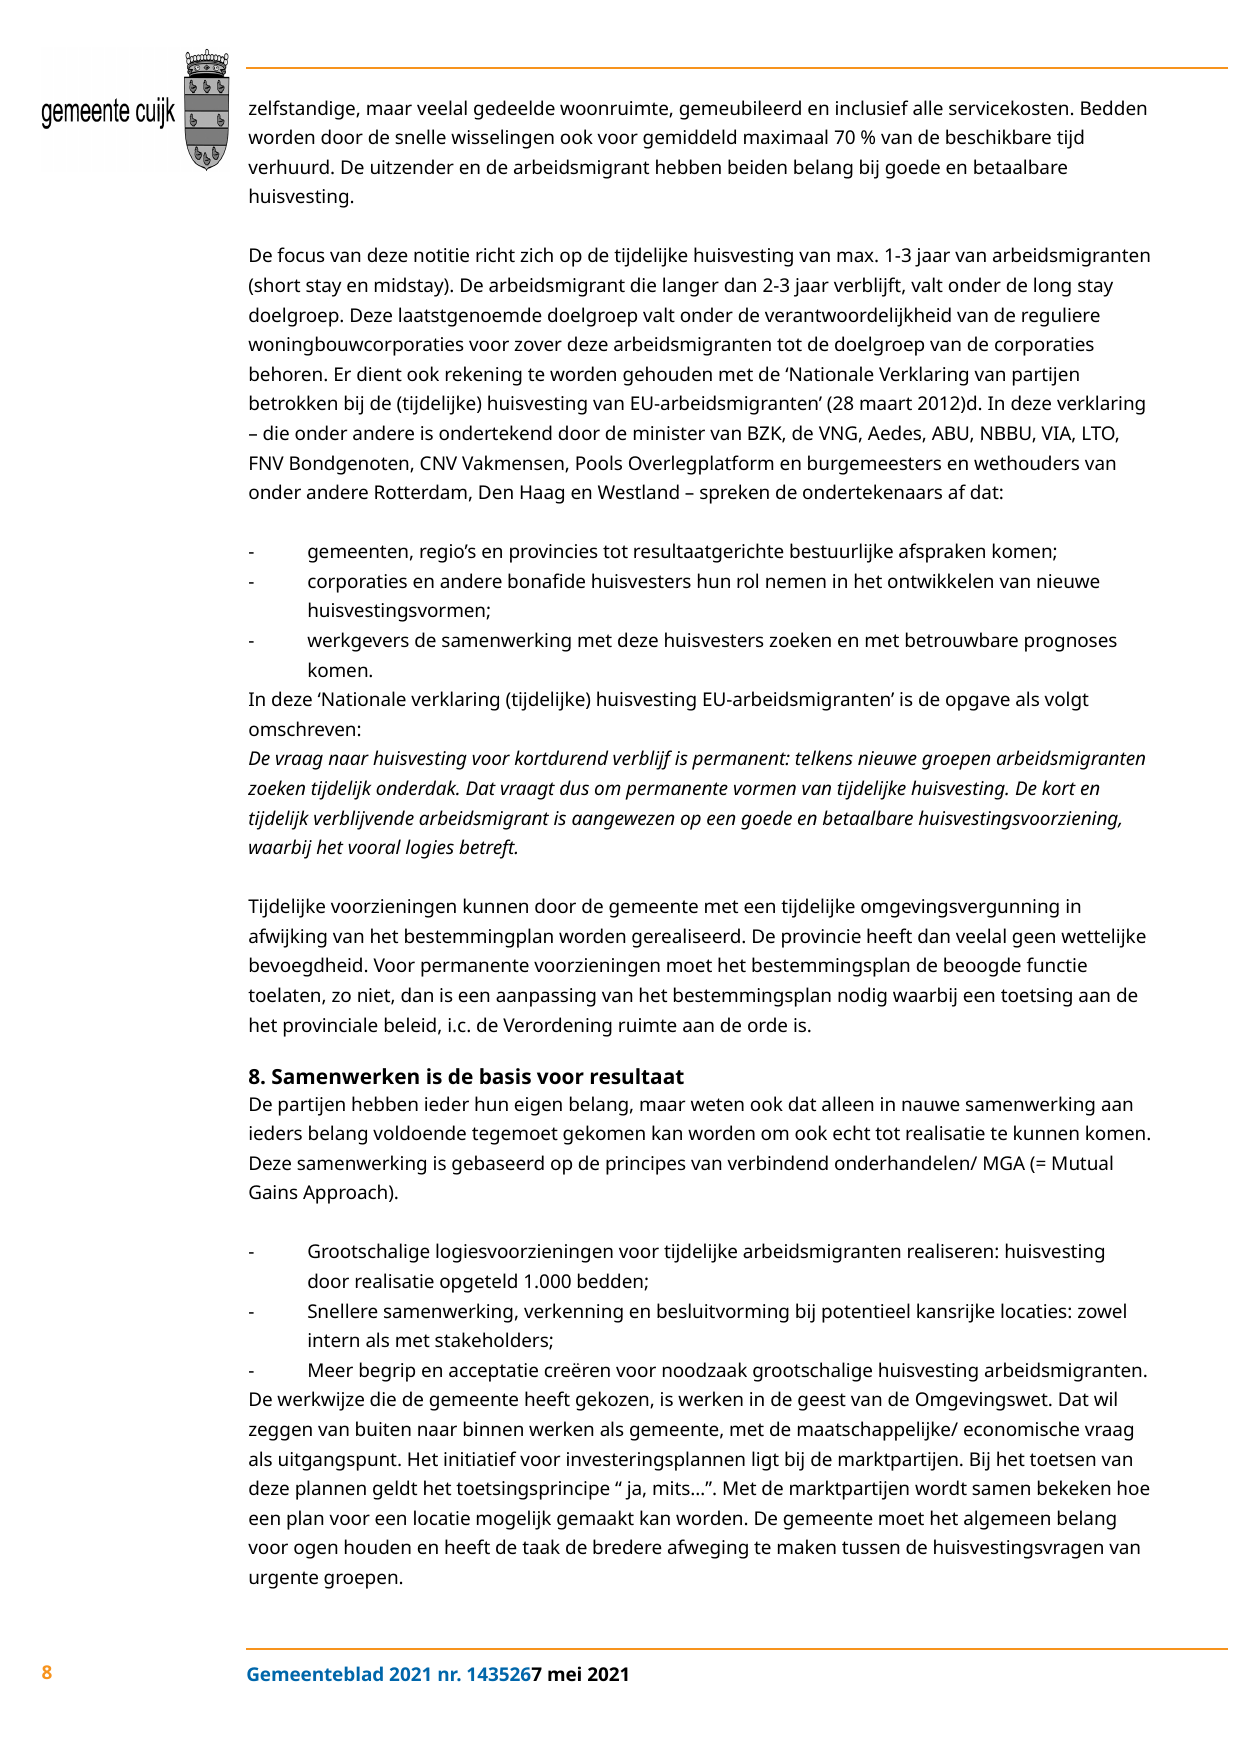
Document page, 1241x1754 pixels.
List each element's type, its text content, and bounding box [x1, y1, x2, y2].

picture [41, 47, 231, 172]
text De focus van deze notitie richt zich op de tijdelijke huisvesting van max. 1-3 jaar van arbeidsmigranten (short stay en midstay). De arbeidsmigrant die langer dan 2-3 jaar verblijft, valt onder de long stay doelgroep. Deze laatstgenoemde doelgroep valt onder de verantwoordelijkheid van de reguliere woningbouwcorporaties voor zover deze arbeidsmigranten tot de doelgroep van de corporaties behoren. Er dient ook rekening te worden gehouden met de ‘Nationale Verklaring van partijen betrokken bij de (tijdelijke) huisvesting van EU-arbeidsmigranten’ (28 maart 2012)d. In deze verklaring – die onder andere is ondertekend door de minister van BZK, de VNG, Aedes, ABU, NBBU, VIA, LTO, FNV Bondgenoten, CNV Vakmensen, Pools Overlegplatform en burgemeesters en wethouders van onder andere Rotterdam, Den Haag en Westland – spreken de ondertekenaars af dat: [248, 243, 1152, 505]
text Tijdelijke voorzieningen kunnen door de gemeente met een tijdelijke omgevingsvergunning in afwijking van het bestemmingplan worden gerealiseerd. De provincie heeft dan veelal geen wettelijke bevoegdheid. Voor permanente voorzieningen moet het bestemmingsplan de beoogde functie toelaten, zo niet, dan is een aanpassing van het bestemmingsplan nodig waarbij een toetsing aan de het provinciale beleid, i.c. de Verordening ruimte aan de orde is. [248, 893, 1152, 1038]
text In deze ‘Nationale verklaring (tijdelijke) huisvesting EU-arbeidsmigranten’ is de opgave als volgt omschreven: [248, 686, 1152, 742]
text De partijen hebben ieder hun eigen belang, maar weten ook dat alleen in nauwe samenwerking aan ieders belang voldoende tegemoet gekomen kan worden om ook echt tot realisatie te kunnen komen. Deze samenwerking is gebaseerd op de principes van verbindend onderhandelen/ MGA (= Mutual Gains Approach). [248, 1091, 1152, 1205]
text De vraag naar huisvesting voor kortdurend verblijf is permanent: telkens nieuwe groepen arbeidsmigranten zoeken tijdelijk onderdak. Dat vraagt dus om permanente vormen van tijdelijke huisvesting. De kort en tijdelijk verblijvende arbeidsmigrant is aangewezen op een goede en betaalbare huisvestingsvoorziening, waarbij het vooral logies betreft. [248, 746, 1152, 860]
list werkgevers de samenwerking met deze huisvesters zoeken en met betrouwbare prognoses komen. [248, 627, 1152, 683]
list Snellere samenwerking, verkenning en besluitvorming bij potentieel kansrijke locaties: zowel intern als met stakeholders; [248, 1298, 1152, 1353]
list corporaties en andere bonafide huisvesters hun rol nemen in het ontwikkelen van nieuwe huisvestingsvormen; [248, 568, 1152, 623]
list Grootschalige logiesvoorzieningen voor tijdelijke arbeidsmigranten realiseren: huisvesting door realisatie opgeteld 1.000 bedden; [248, 1239, 1152, 1294]
text zelfstandige, maar veelal gedeelde woonruimte, gemeubileerd en inclusief alle servicekosten. Bedden worden door de snelle wisselingen ook voor gemiddeld maximaal 70 % van de beschikbare tijd verhuurd. De uitzender en de arbeidsmigrant hebben beiden belang bij goede en betaalbare huisvesting. [248, 95, 1152, 209]
list gemeenten, regio’s en provincies tot resultaatgerichte bestuurlijke afspraken komen; [248, 538, 1152, 564]
text 8. Samenwerken is de basis voor resultaat [248, 1062, 1152, 1091]
list Meer begrip en acceptatie creëren voor noodzaak grootschalige huisvesting arbeidsmigranten. [248, 1357, 1152, 1383]
text De werkwijze die de gemeente heeft gekozen, is werken in de geest van de Omgevingswet. Dat wil zeggen van buiten naar binnen werken als gemeente, met de maatschappelijke/ economische vraag als uitgangspunt. Het initiatief voor investeringsplannen ligt bij de marktpartijen. Bij het toetsen van deze plannen geldt het toetsingsprincipe “ ja, mits…”. Met de marktpartijen wordt samen bekeken hoe een plan voor een locatie mogelijk gemaakt kan worden. De gemeente moet het algemeen belang voor ogen houden en heeft de taak de bredere afweging te maken tussen de huisvestingsvragen van urgente groepen. [248, 1387, 1152, 1590]
